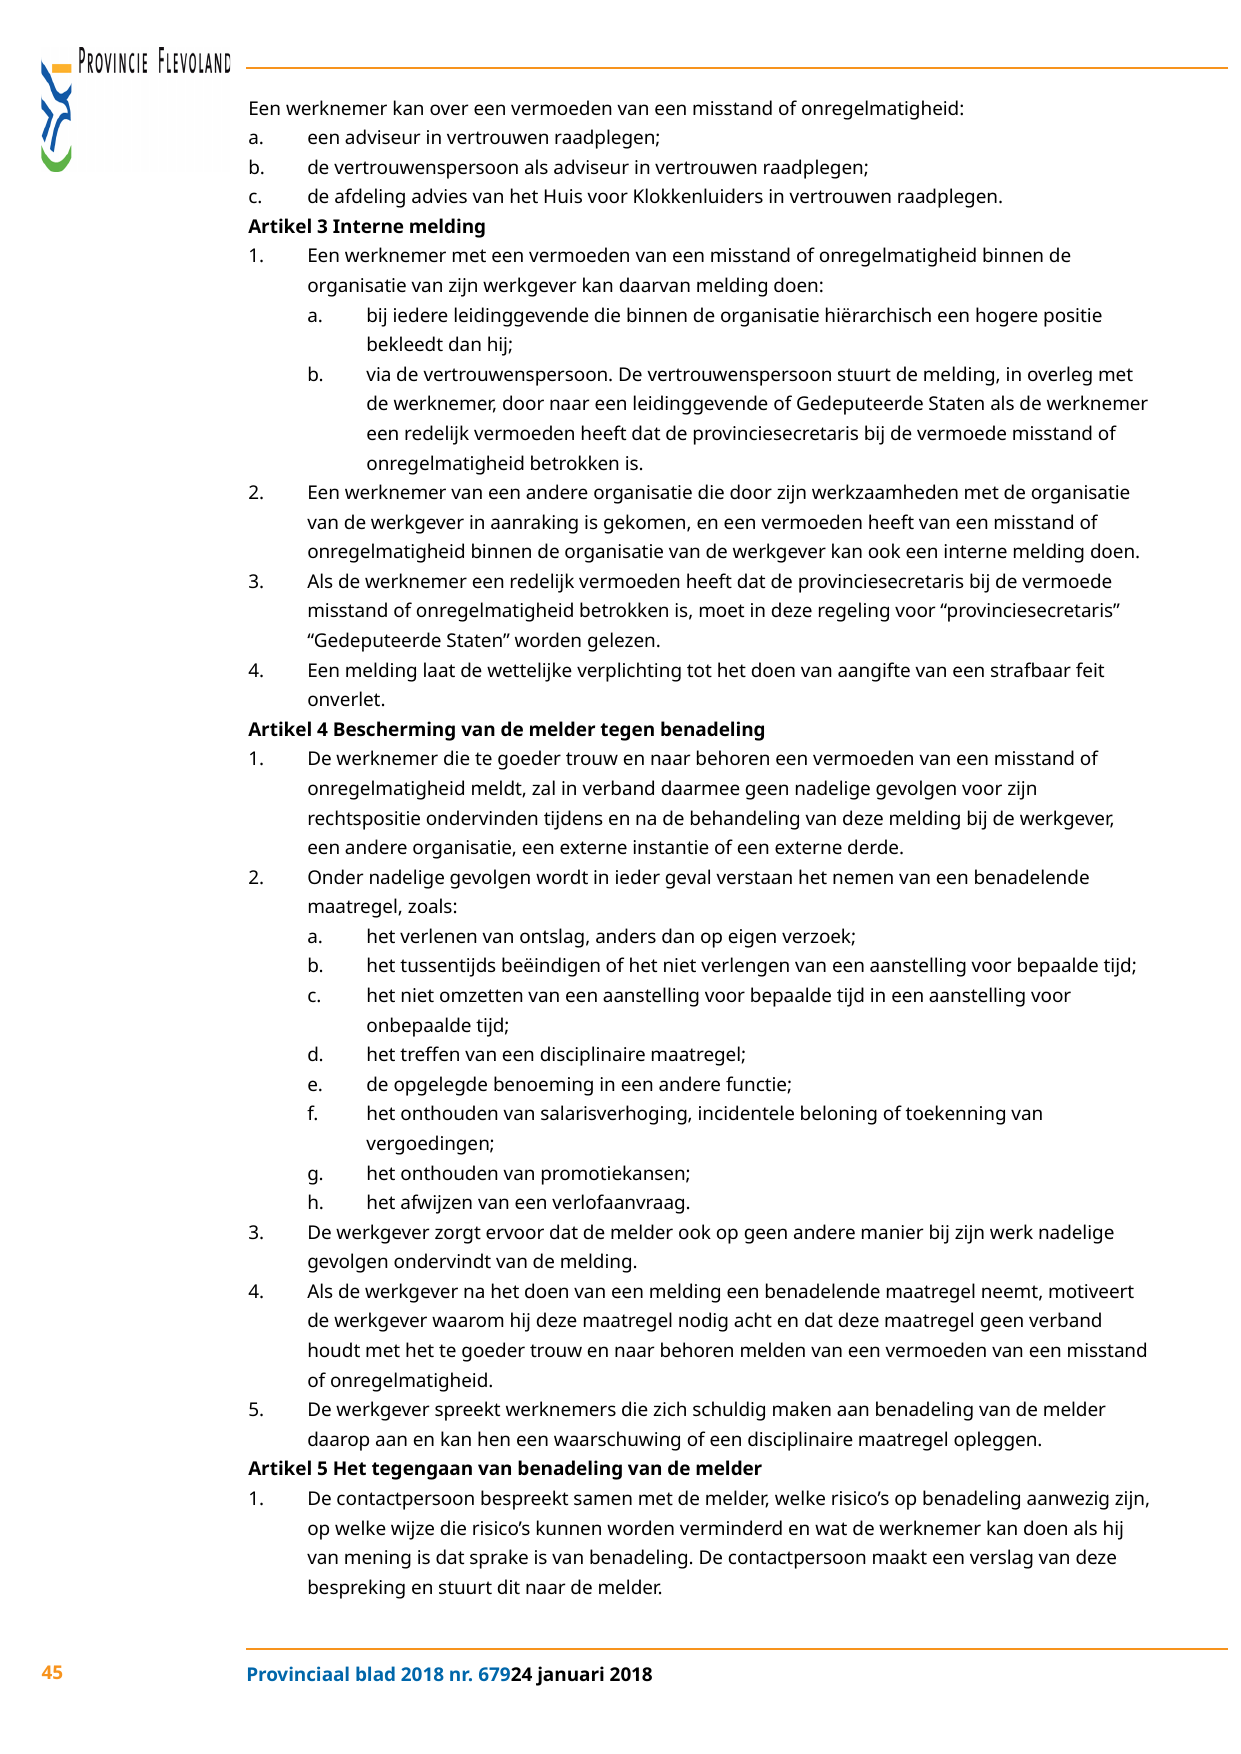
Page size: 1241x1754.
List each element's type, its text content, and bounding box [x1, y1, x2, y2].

list het niet omzetten van een aanstelling voor bepaalde tijd in een aanstelling voor onbepaalde tijd; [307, 982, 1152, 1038]
list De werknemer die te goeder trouw en naar behoren een vermoeden van een misstand of onregelmatigheid meldt, zal in verband daarmee geen nadelige gevolgen voor zijn rechtspositie ondervinden tijdens en na de behandeling van deze melding bij de werkgever, een andere organisatie, een externe instantie of een externe derde. [248, 746, 1152, 860]
list de opgelegde benoeming in een andere functie; [307, 1071, 1152, 1097]
list Een werknemer met een vermoeden van een misstand of onregelmatigheid binnen de organisatie van zijn werkgever kan daarvan melding doen: [248, 243, 1152, 298]
text Artikel 5 Het tegengaan van benadeling van de melder [248, 1456, 1152, 1481]
list het tussentijds beëindigen of het niet verlengen van een aanstelling voor bepaalde tijd; [307, 953, 1152, 978]
list het onthouden van salarisverhoging, incidentele beloning of toekenning van vergoedingen; [307, 1101, 1152, 1156]
list een adviseur in vertrouwen raadplegen; [248, 124, 1152, 150]
list bij iedere leidinggevende die binnen de organisatie hiërarchisch een hogere positie bekleedt dan hij; [307, 302, 1152, 357]
list het onthouden van promotiekansen; [307, 1160, 1152, 1186]
list De werkgever spreekt werknemers die zich schuldig maken aan benadeling van de melder daarop aan en kan hen een waarschuwing of een disciplinaire maatregel opleggen. [248, 1396, 1152, 1452]
text Artikel 3 Interne melding [248, 213, 1152, 239]
list de afdeling advies van het Huis voor Klokkenluiders in vertrouwen raadplegen. [248, 183, 1152, 209]
list Onder nadelige gevolgen wordt in ieder geval verstaan het nemen van een benadelende maatregel, zoals: [248, 864, 1152, 919]
text Artikel 4 Bescherming van de melder tegen benadeling [248, 716, 1152, 742]
list de vertrouwenspersoon als adviseur in vertrouwen raadplegen; [248, 154, 1152, 180]
text Een werknemer kan over een vermoeden van een misstand of onregelmatigheid: [248, 95, 1152, 121]
list De werkgever zorgt ervoor dat de melder ook op geen andere manier bij zijn werk nadelige gevolgen ondervindt van de melding. [248, 1219, 1152, 1274]
list het treffen van een disciplinaire maatregel; [307, 1041, 1152, 1067]
list Als de werknemer een redelijk vermoeden heeft dat de provinciesecretaris bij de vermoede misstand of onregelmatigheid betrokken is, moet in deze regeling voor “provinciesecretaris” “Gedeputeerde Staten” worden gelezen. [248, 568, 1152, 653]
list het afwijzen van een verlofaanvraag. [307, 1189, 1152, 1215]
list Een werknemer van een andere organisatie die door zijn werkzaamheden met de organisatie van de werkgever in aanraking is gekomen, en een vermoeden heeft van een misstand of onregelmatigheid binnen de organisatie van de werkgever kan ook een interne melding doen. [248, 479, 1152, 564]
list De contactpersoon bespreekt samen met de melder, welke risico’s op benadeling aanwezig zijn, op welke wijze die risico’s kunnen worden verminderd en wat de werknemer kan doen als hij van mening is dat sprake is van benadeling. De contactpersoon maakt een verslag van deze bespreking en stuurt dit naar de melder. [248, 1485, 1152, 1600]
list Een melding laat de wettelijke verplichting tot het doen van aangifte van een strafbaar feit onverlet. [248, 657, 1152, 712]
list Als de werkgever na het doen van een melding een benadelende maatregel neemt, motiveert de werkgever waarom hij deze maatregel nodig acht en dat deze maatregel geen verband houdt met het te goeder trouw en naar behoren melden van een vermoeden van een misstand of onregelmatigheid. [248, 1278, 1152, 1393]
list het verlenen van ontslag, anders dan op eigen verzoek; [307, 923, 1152, 949]
picture [41, 47, 231, 172]
list via de vertrouwenspersoon. De vertrouwenspersoon stuurt de melding, in overleg met de werknemer, door naar een leidinggevende of Gedeputeerde Staten als de werknemer een redelijk vermoeden heeft dat de provinciesecretaris bij de vermoede misstand of onregelmatigheid betrokken is. [307, 361, 1152, 476]
